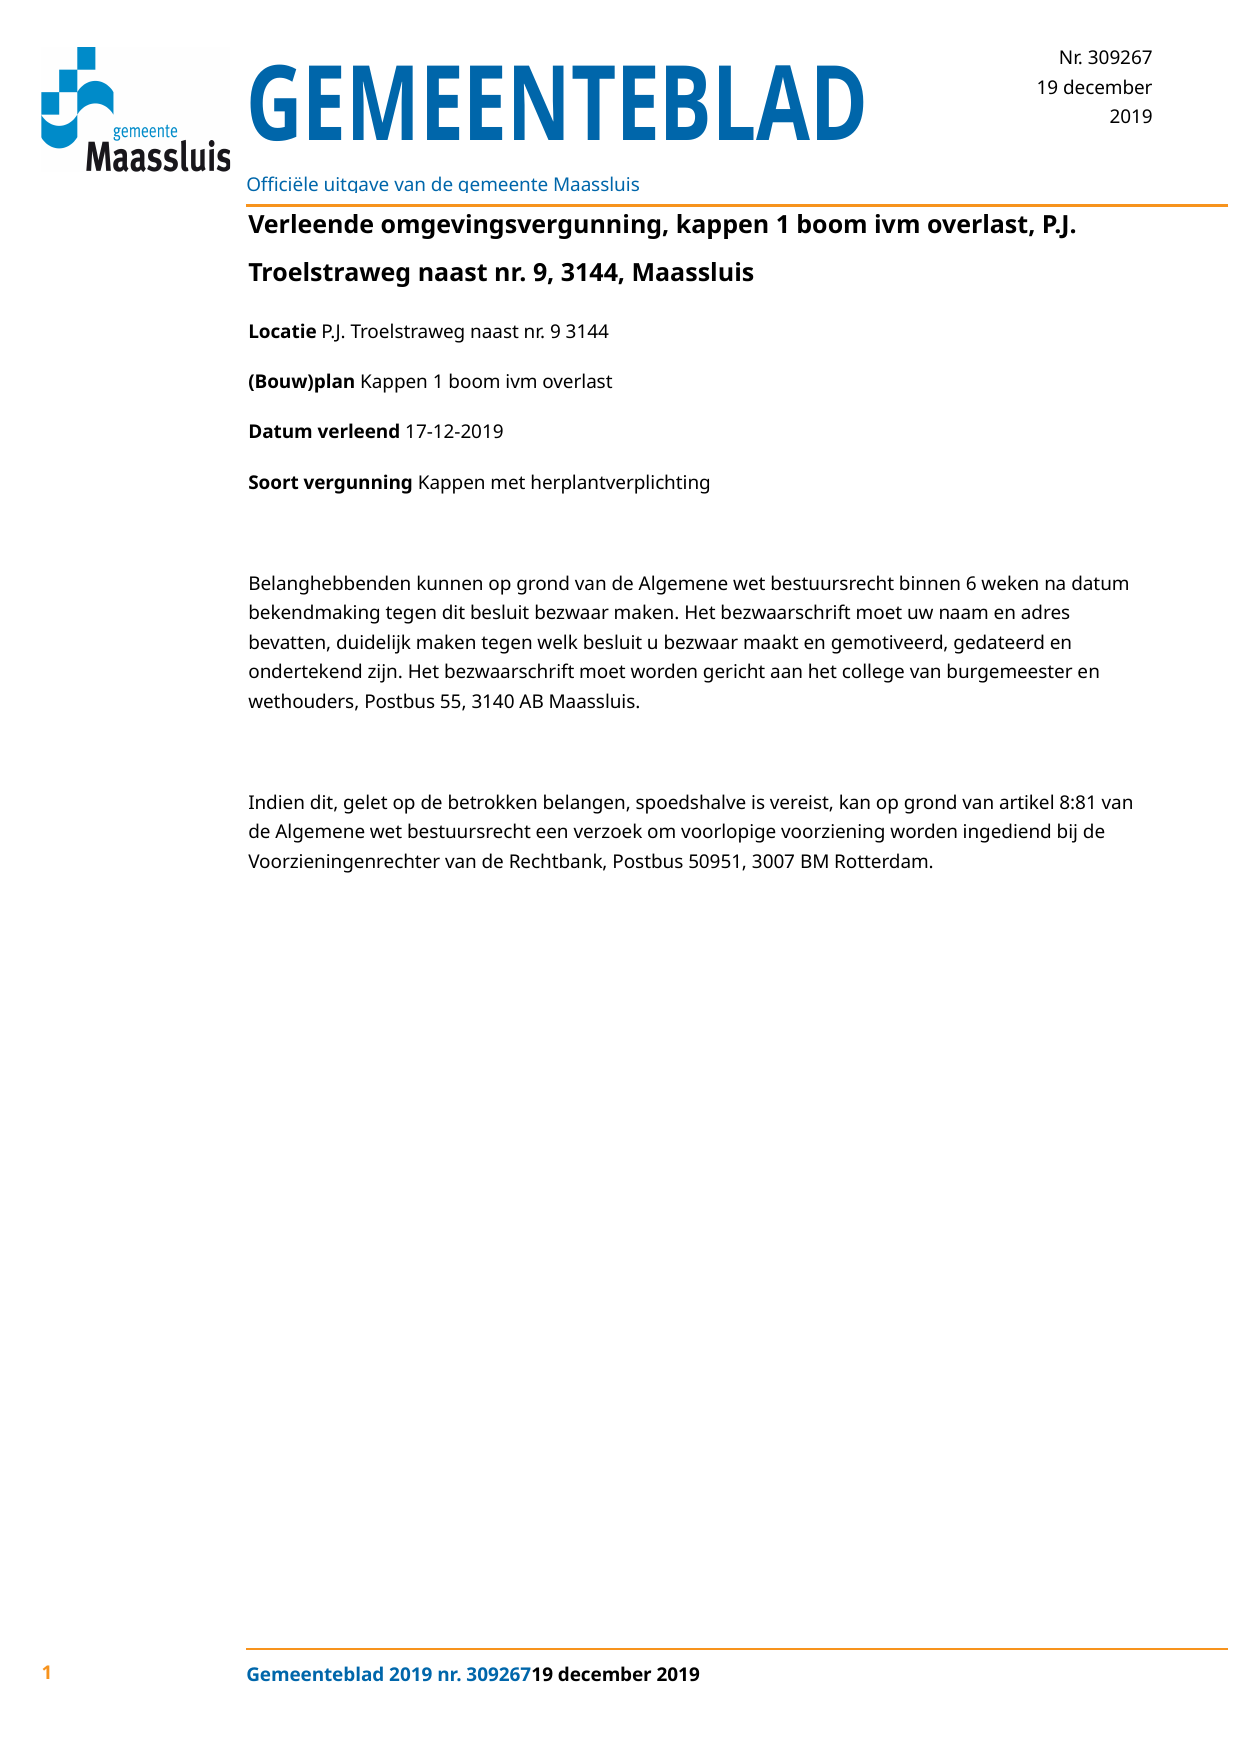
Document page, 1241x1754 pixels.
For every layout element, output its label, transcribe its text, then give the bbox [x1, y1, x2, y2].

text (Bouw)plan Kappen 1 boom ivm overlast [248, 368, 1152, 394]
picture [41, 47, 77, 92]
text Belanghebbenden kunnen op grond van de Algemene wet bestuursrecht binnen 6 weken na datum bekendmaking tegen dit besluit bezwaar maken. Het bezwaarschrift moet uw naam en adres bevatten, duidelijk maken tegen welk besluit u bezwaar maakt en gemotiveerd, gedateerd en ondertekend zijn. Het bezwaarschrift moet worden gericht aan het college van burgemeester en wethouders, Postbus 55, 3140 AB Maassluis. [248, 570, 1152, 714]
text Indien dit, gelet op de betrokken belangen, spoedshalve is vereist, kan op grond van artikel 8:81 van de Algemene wet bestuursrecht een verzoek om voorlopige voorziening worden ingediend bij de Voorzieningenrechter van de Rechtbank, Postbus 50951, 3007 BM Rotterdam. [248, 789, 1152, 874]
text Datum verleend 17-12-2019 [248, 419, 1152, 444]
text Soort vergunning Kappen met herplantverplichting [248, 469, 1152, 495]
picture [41, 47, 231, 172]
text Verleende omgevingsvergunning, kappen 1 boom ivm overlast, P.J. Troelstraweg naast nr. 9, 3144, Maassluis [248, 207, 1152, 288]
text Locatie P.J. Troelstraweg naast nr. 9 3144 [248, 318, 1152, 344]
